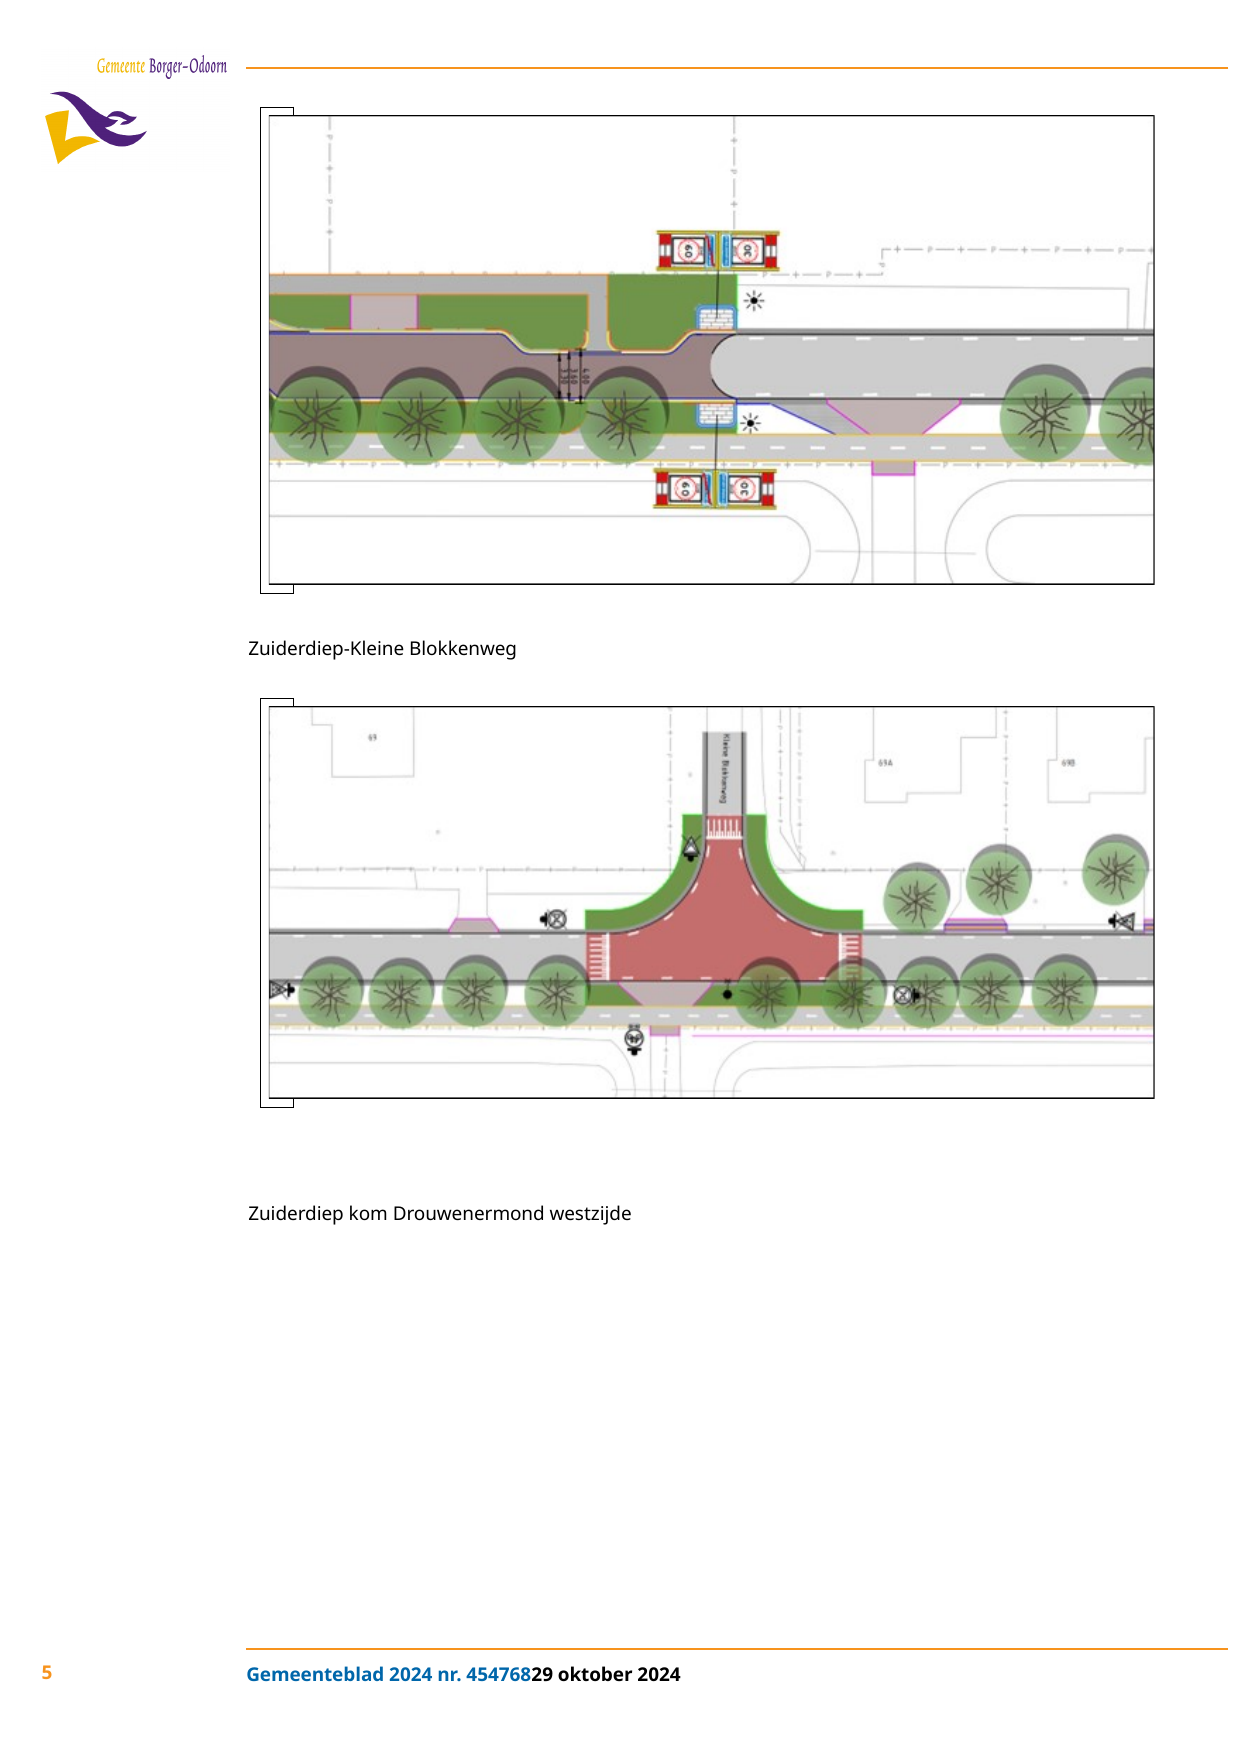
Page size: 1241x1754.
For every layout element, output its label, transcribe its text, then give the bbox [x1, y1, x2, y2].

picture [41, 47, 231, 172]
picture [268, 706, 1155, 1099]
text Zuiderdiep kom Drouwenermond westzijde [248, 1200, 1152, 1226]
picture [268, 115, 1155, 585]
text Zuiderdiep-Kleine Blokkenweg [248, 636, 1152, 661]
